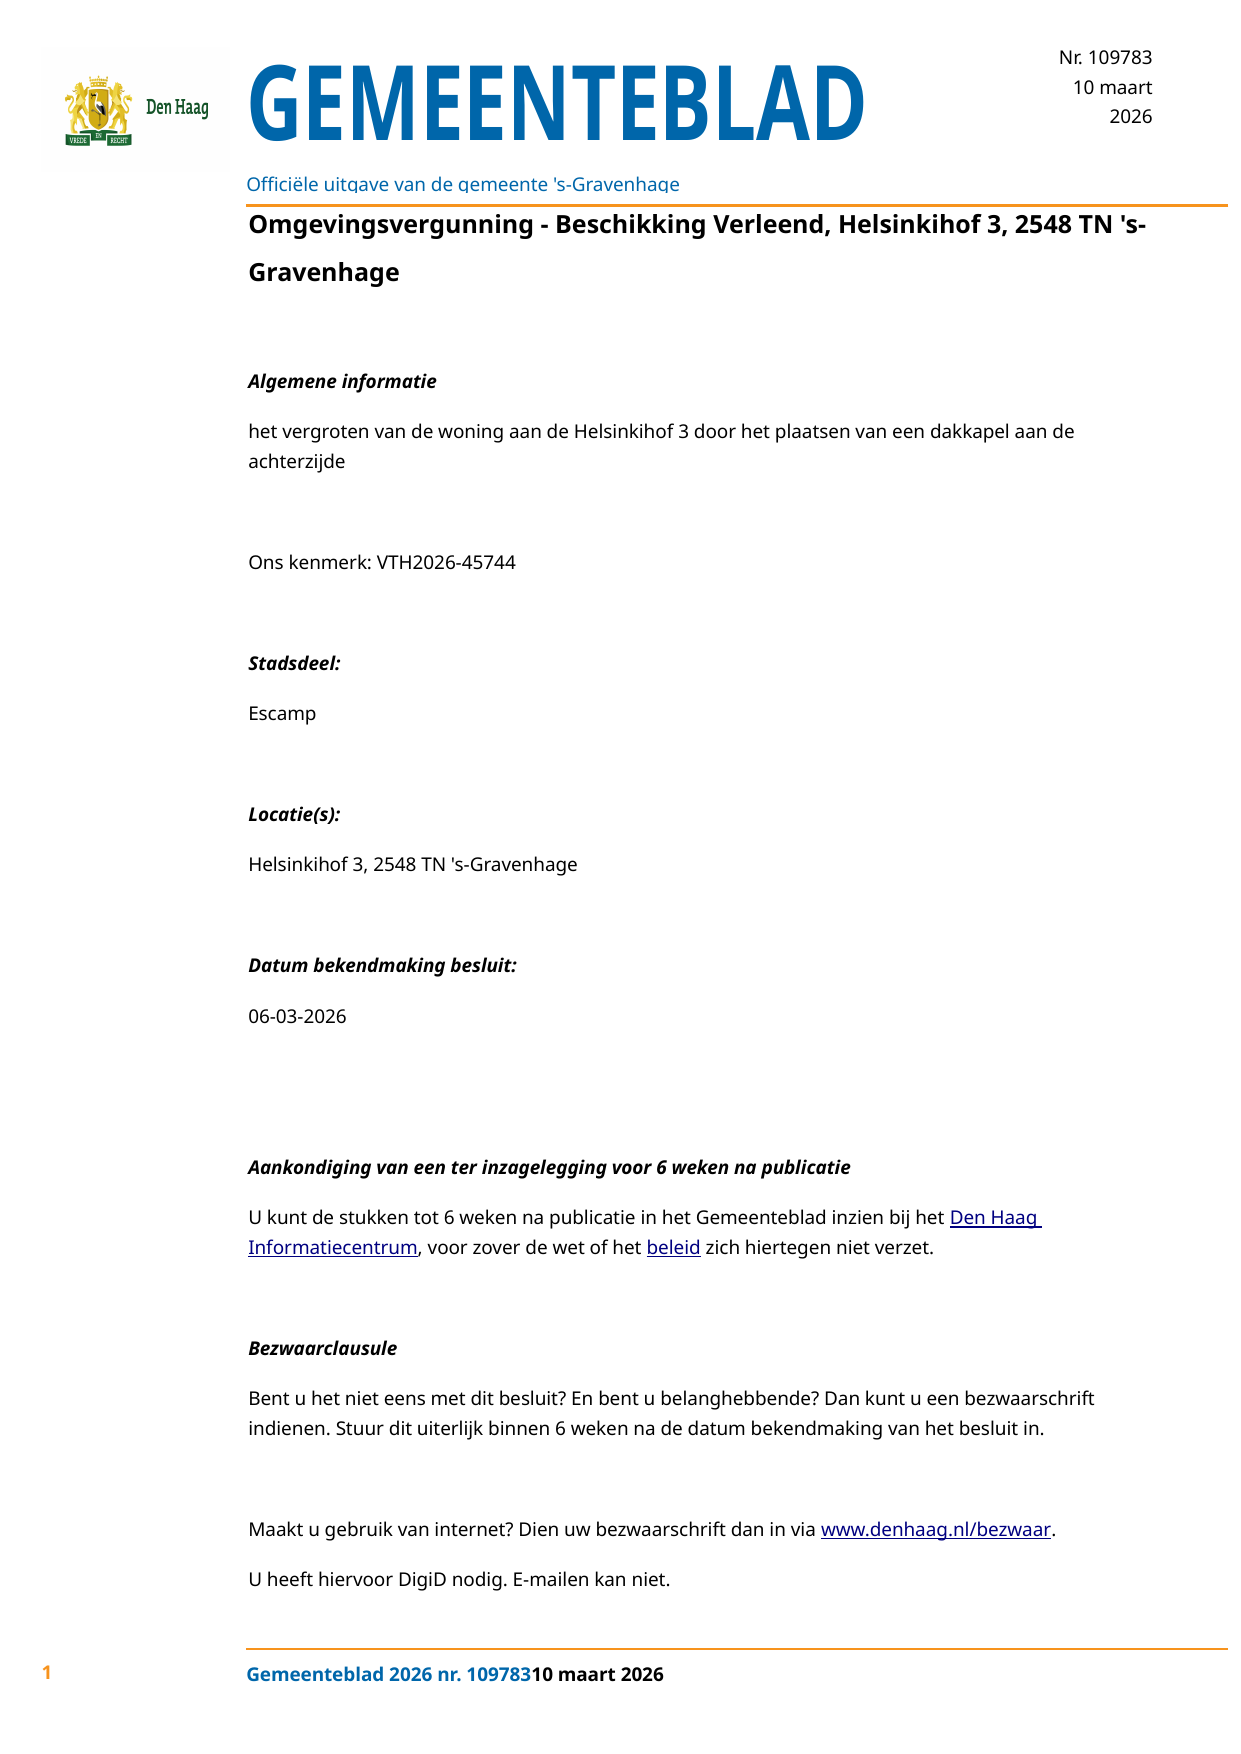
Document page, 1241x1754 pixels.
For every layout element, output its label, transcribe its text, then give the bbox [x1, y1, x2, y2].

text Bezwaarclausule [248, 1335, 1152, 1361]
text het vergroten van de woning aan de Helsinkihof 3 door het plaatsen van een dakkapel aan de achterzijde [248, 419, 1152, 474]
text Helsinkihof 3, 2548 TN 's-Gravenhage [248, 852, 1152, 877]
text Escamp [248, 700, 1152, 726]
text Datum bekendmaking besluit: [248, 952, 1152, 978]
text Ons kenmerk: VTH2026-45744 [248, 549, 1152, 575]
text Maakt u gebruik van internet? Dien uw bezwaarschrift dan in via www.denhaag.nl/bezwaar. [248, 1516, 1152, 1542]
text Omgevingsvergunning - Beschikking Verleend, Helsinkihof 3, 2548 TN 's-Gravenhage [248, 207, 1152, 288]
text Aankondiging van een ter inzagelegging voor 6 weken na publicatie [248, 1154, 1152, 1180]
text U kunt de stukken tot 6 weken na publicatie in het Gemeenteblad inzien bij het Den Haag Informatiecentrum, voor zover de wet of het beleid zich hiertegen niet verzet. [248, 1204, 1152, 1260]
text Bent u het niet eens met dit besluit? En bent u belanghebbende? Dan kunt u een bezwaarschrift indienen. Stuur dit uiterlijk binnen 6 weken na de datum bekendmaking van het besluit in. [248, 1385, 1152, 1441]
text Locatie(s): [248, 801, 1152, 827]
text Stadsdeel: [248, 650, 1152, 676]
text Algemene informatie [248, 368, 1152, 394]
text 06-03-2026 [248, 1003, 1152, 1029]
picture [41, 47, 231, 172]
text U heeft hiervoor DigiD nodig. E-mailen kan niet. [248, 1566, 1152, 1592]
